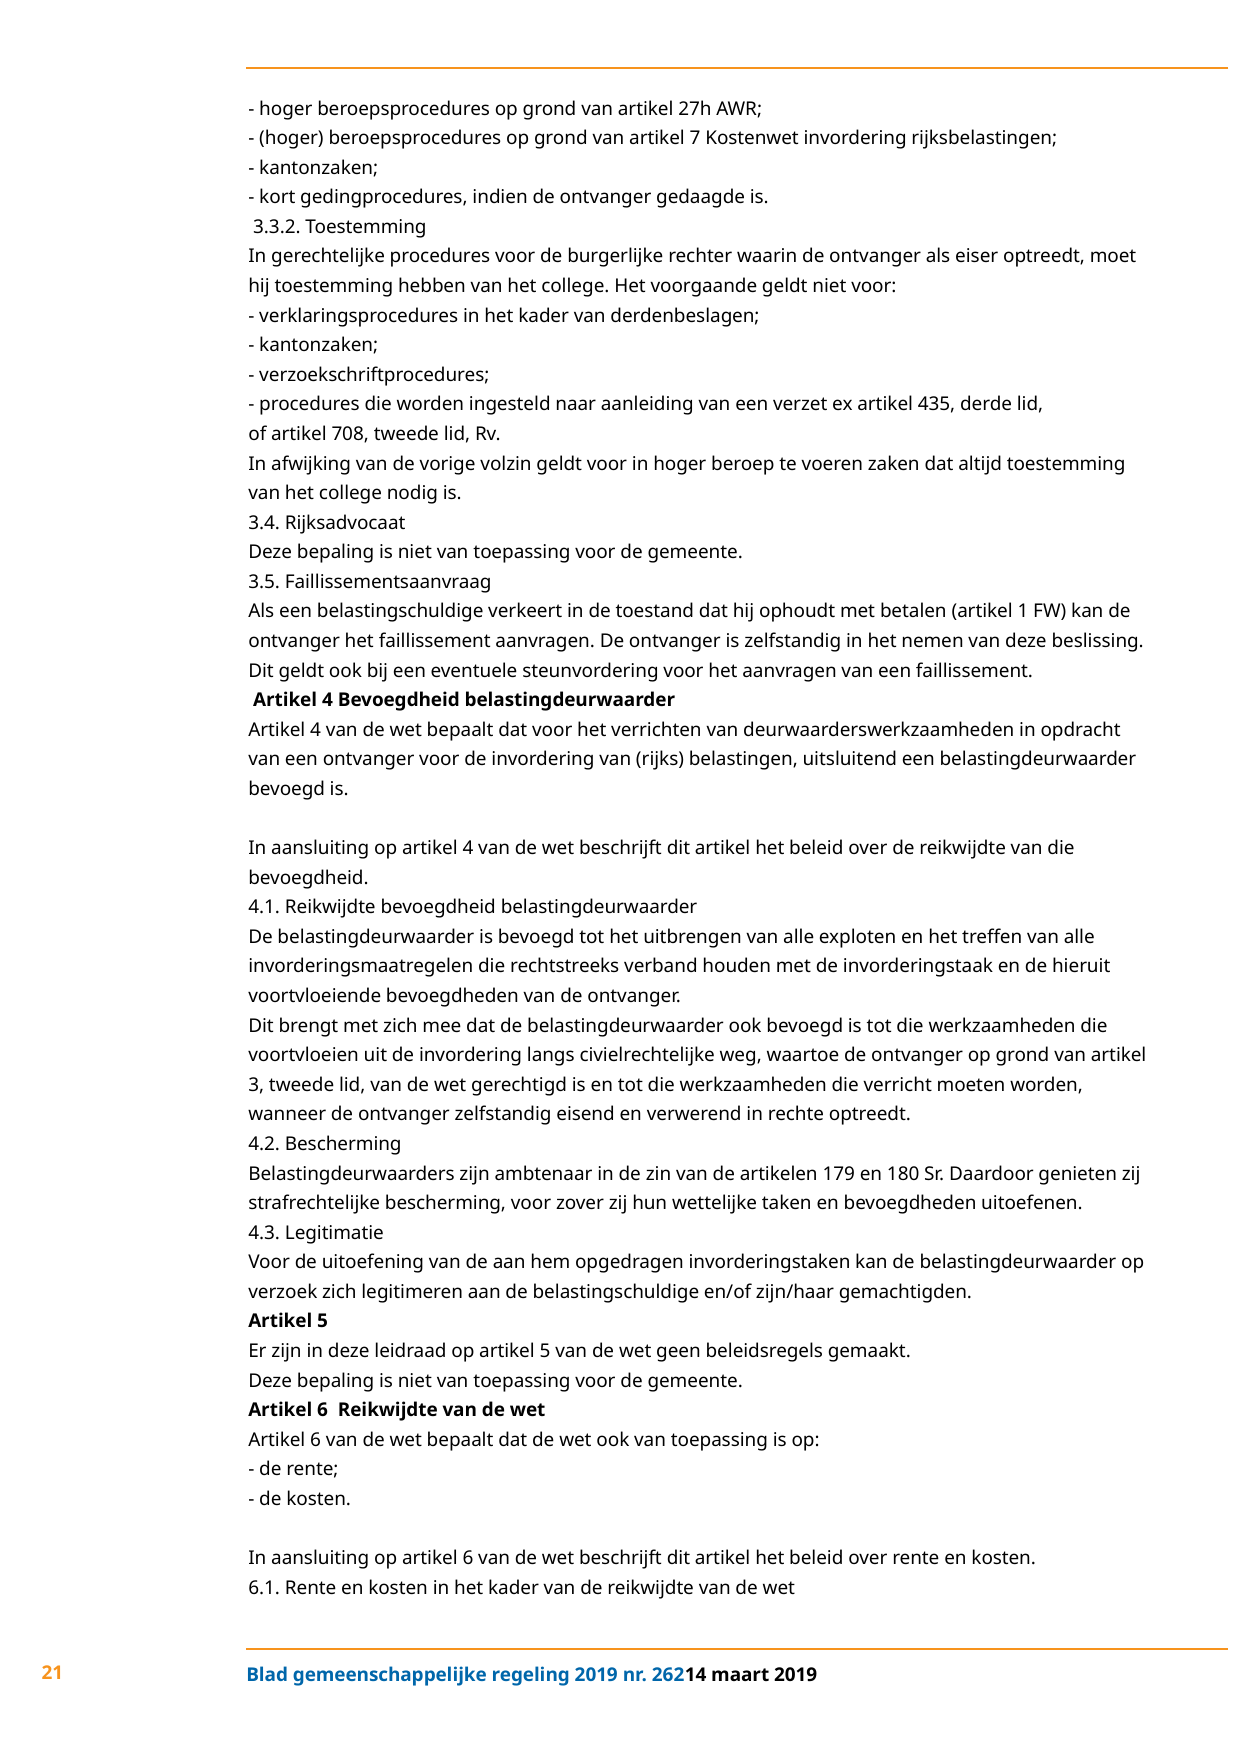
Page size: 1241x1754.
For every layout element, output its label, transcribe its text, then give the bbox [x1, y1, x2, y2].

text of artikel 708, tweede lid, Rv. [248, 420, 1152, 446]
text 6.1. Rente en kosten in het kader van de reikwijdte van de wet [248, 1574, 1152, 1600]
text Voor de uitoefening van de aan hem opgedragen invorderingstaken kan de belastingdeurwaarder op verzoek zich legitimeren aan de belastingschuldige en/of zijn/haar gemachtigden. [248, 1248, 1152, 1304]
text Deze bepaling is niet van toepassing voor de gemeente. [248, 1367, 1152, 1393]
text 3.3.2. Toestemming [248, 213, 1152, 239]
text - de rente; [248, 1456, 1152, 1481]
text Artikel 4 van de wet bepaalt dat voor het verrichten van deurwaarderswerkzaamheden in opdracht van een ontvanger voor de invordering van (rijks) belastingen, uitsluitend een belastingdeurwaarder bevoegd is. [248, 716, 1152, 801]
text In gerechtelijke procedures voor de burgerlijke rechter waarin de ontvanger als eiser optreedt, moet hij toestemming hebben van het college. Het voorgaande geldt niet voor: [248, 243, 1152, 298]
text In aansluiting op artikel 4 van de wet beschrijft dit artikel het beleid over de reikwijdte van die bevoegdheid. [248, 834, 1152, 890]
text - de kosten. [248, 1485, 1152, 1511]
text 4.3. Legitimatie [248, 1219, 1152, 1245]
text Artikel 5 [248, 1308, 1152, 1333]
text Artikel 6 Reikwijdte van de wet [248, 1396, 1152, 1422]
text - kantonzaken; [248, 154, 1152, 180]
text In aansluiting op artikel 6 van de wet beschrijft dit artikel het beleid over rente en kosten. [248, 1544, 1152, 1570]
text Artikel 4 Bevoegdheid belastingdeurwaarder [248, 686, 1152, 712]
text 4.2. Bescherming [248, 1130, 1152, 1156]
text - verklaringsprocedures in het kader van derdenbeslagen; [248, 302, 1152, 328]
text In afwijking van de vorige volzin geldt voor in hoger beroep te voeren zaken dat altijd toestemming van het college nodig is. [248, 450, 1152, 505]
text Deze bepaling is niet van toepassing voor de gemeente. [248, 538, 1152, 564]
text 4.1. Reikwijdte bevoegdheid belastingdeurwaarder [248, 893, 1152, 919]
text Als een belastingschuldige verkeert in de toestand dat hij ophoudt met betalen (artikel 1 FW) kan de ontvanger het faillissement aanvragen. De ontvanger is zelfstandig in het nemen van deze beslissing. [248, 598, 1152, 653]
text - kantonzaken; [248, 331, 1152, 357]
text - hoger beroepsprocedures op grond van artikel 27h AWR; [248, 95, 1152, 121]
text 3.5. Faillissementsaanvraag [248, 568, 1152, 594]
picture [41, 47, 231, 172]
text Dit brengt met zich mee dat de belastingdeurwaarder ook bevoegd is tot die werkzaamheden die voortvloeien uit de invordering langs civielrechtelijke weg, waartoe de ontvanger op grond van artikel 3, tweede lid, van de wet gerechtigd is en tot die werkzaamheden die verricht moeten worden, wanneer de ontvanger zelfstandig eisend en verwerend in rechte optreedt. [248, 1012, 1152, 1126]
text Dit geldt ook bij een eventuele steunvordering voor het aanvragen van een faillissement. [248, 657, 1152, 683]
text Artikel 6 van de wet bepaalt dat de wet ook van toepassing is op: [248, 1426, 1152, 1452]
text De belastingdeurwaarder is bevoegd tot het uitbrengen van alle exploten en het treffen van alle invorderingsmaatregelen die rechtstreeks verband houden met de invorderingstaak en de hieruit voortvloeiende bevoegdheden van de ontvanger. [248, 923, 1152, 1008]
text - (hoger) beroepsprocedures op grond van artikel 7 Kostenwet invordering rijksbelastingen; [248, 124, 1152, 150]
text Er zijn in deze leidraad op artikel 5 van de wet geen beleidsregels gemaakt. [248, 1337, 1152, 1363]
text - verzoekschriftprocedures; [248, 361, 1152, 387]
text - procedures die worden ingesteld naar aanleiding van een verzet ex artikel 435, derde lid, [248, 391, 1152, 416]
text Belastingdeurwaarders zijn ambtenaar in de zin van de artikelen 179 en 180 Sr. Daardoor genieten zij strafrechtelijke bescherming, voor zover zij hun wettelijke taken en bevoegdheden uitoefenen. [248, 1160, 1152, 1215]
text - kort gedingprocedures, indien de ontvanger gedaagde is. [248, 183, 1152, 209]
text 3.4. Rijksadvocaat [248, 509, 1152, 535]
